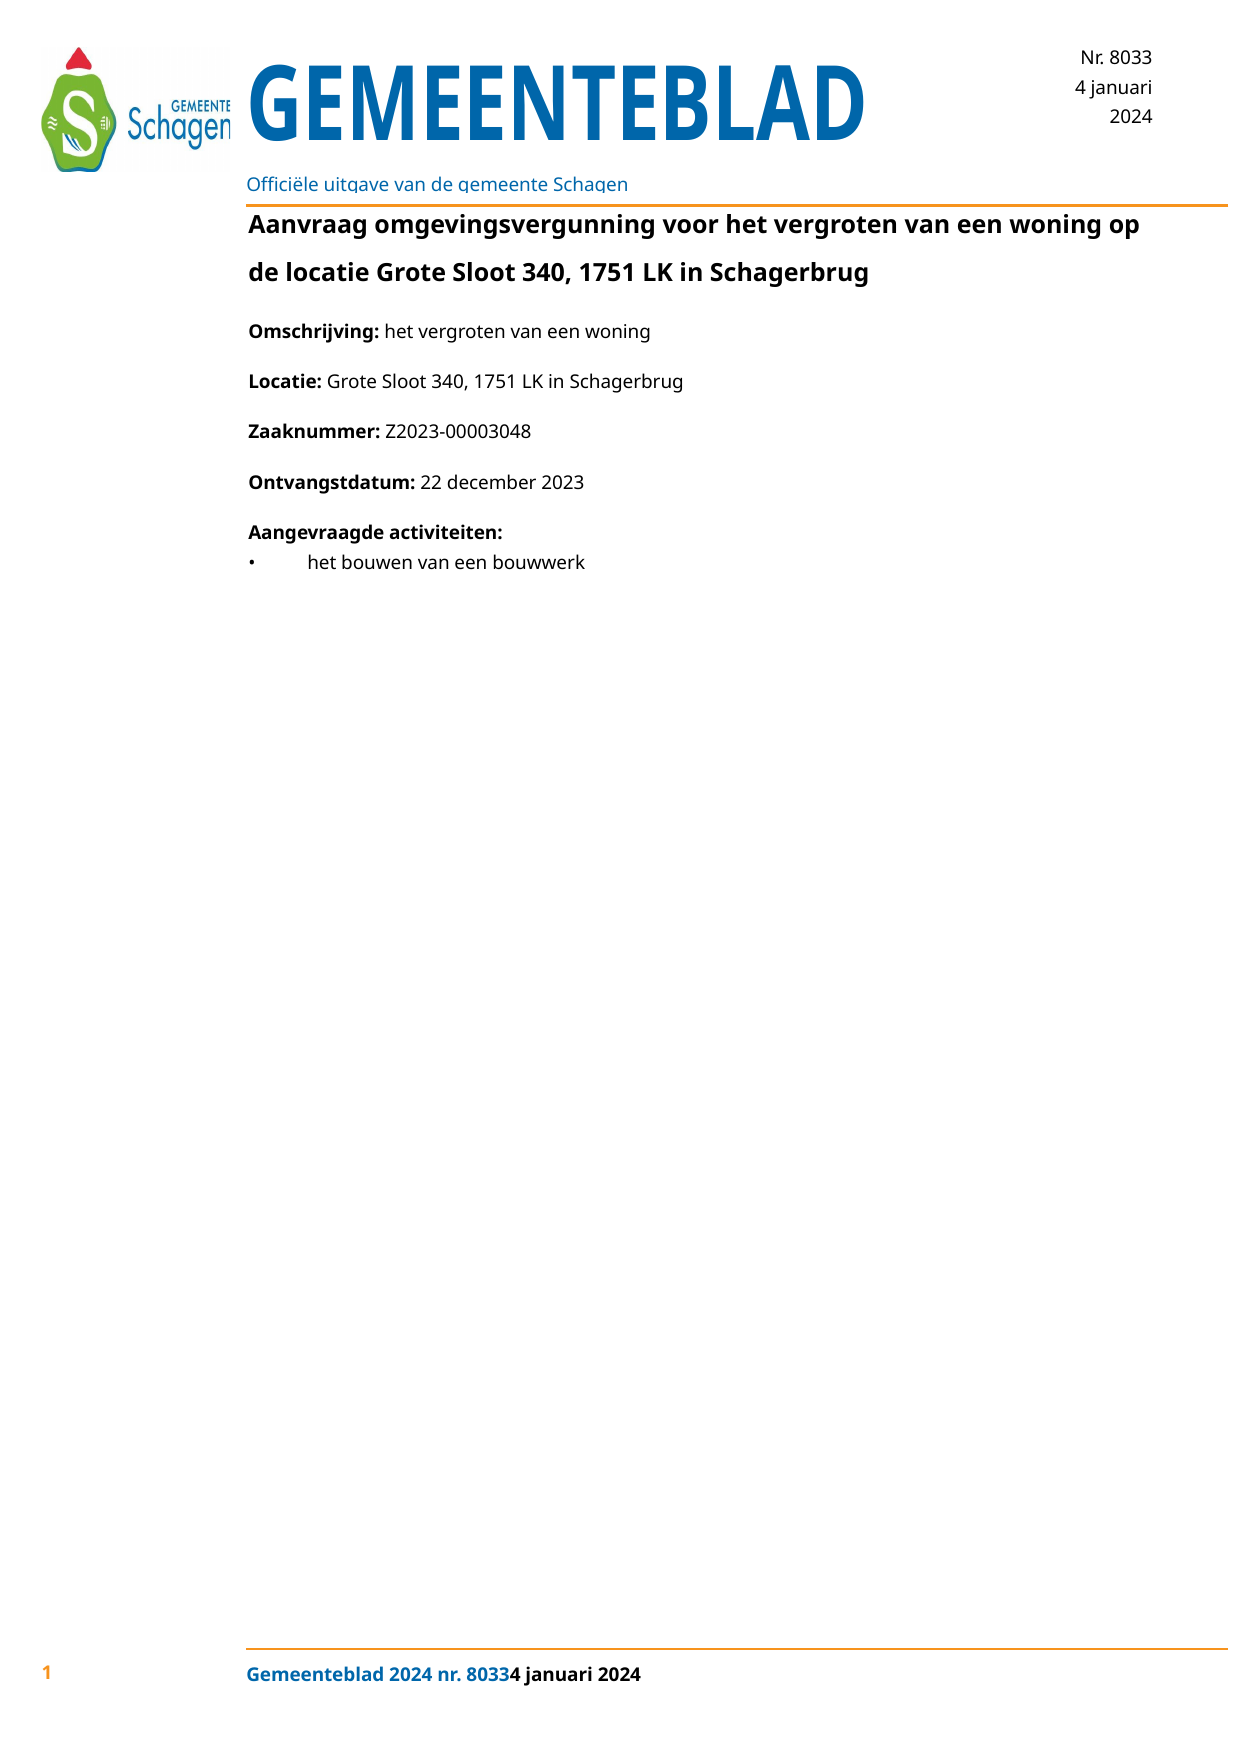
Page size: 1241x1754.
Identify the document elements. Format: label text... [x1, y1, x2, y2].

list het bouwen van een bouwwerk [248, 549, 1152, 575]
picture [41, 47, 231, 172]
text Ontvangstdatum: 22 december 2023 [248, 469, 1152, 495]
text Locatie: Grote Sloot 340, 1751 LK in Schagerbrug [248, 368, 1152, 394]
text Zaaknummer: Z2023-00003048 [248, 419, 1152, 444]
text Omschrijving: het vergroten van een woning [248, 318, 1152, 344]
text Aanvraag omgevingsvergunning voor het vergroten van een woning op de locatie Grote Sloot 340, 1751 LK in Schagerbrug [248, 207, 1152, 288]
text Aangevraagde activiteiten: [248, 519, 1152, 545]
